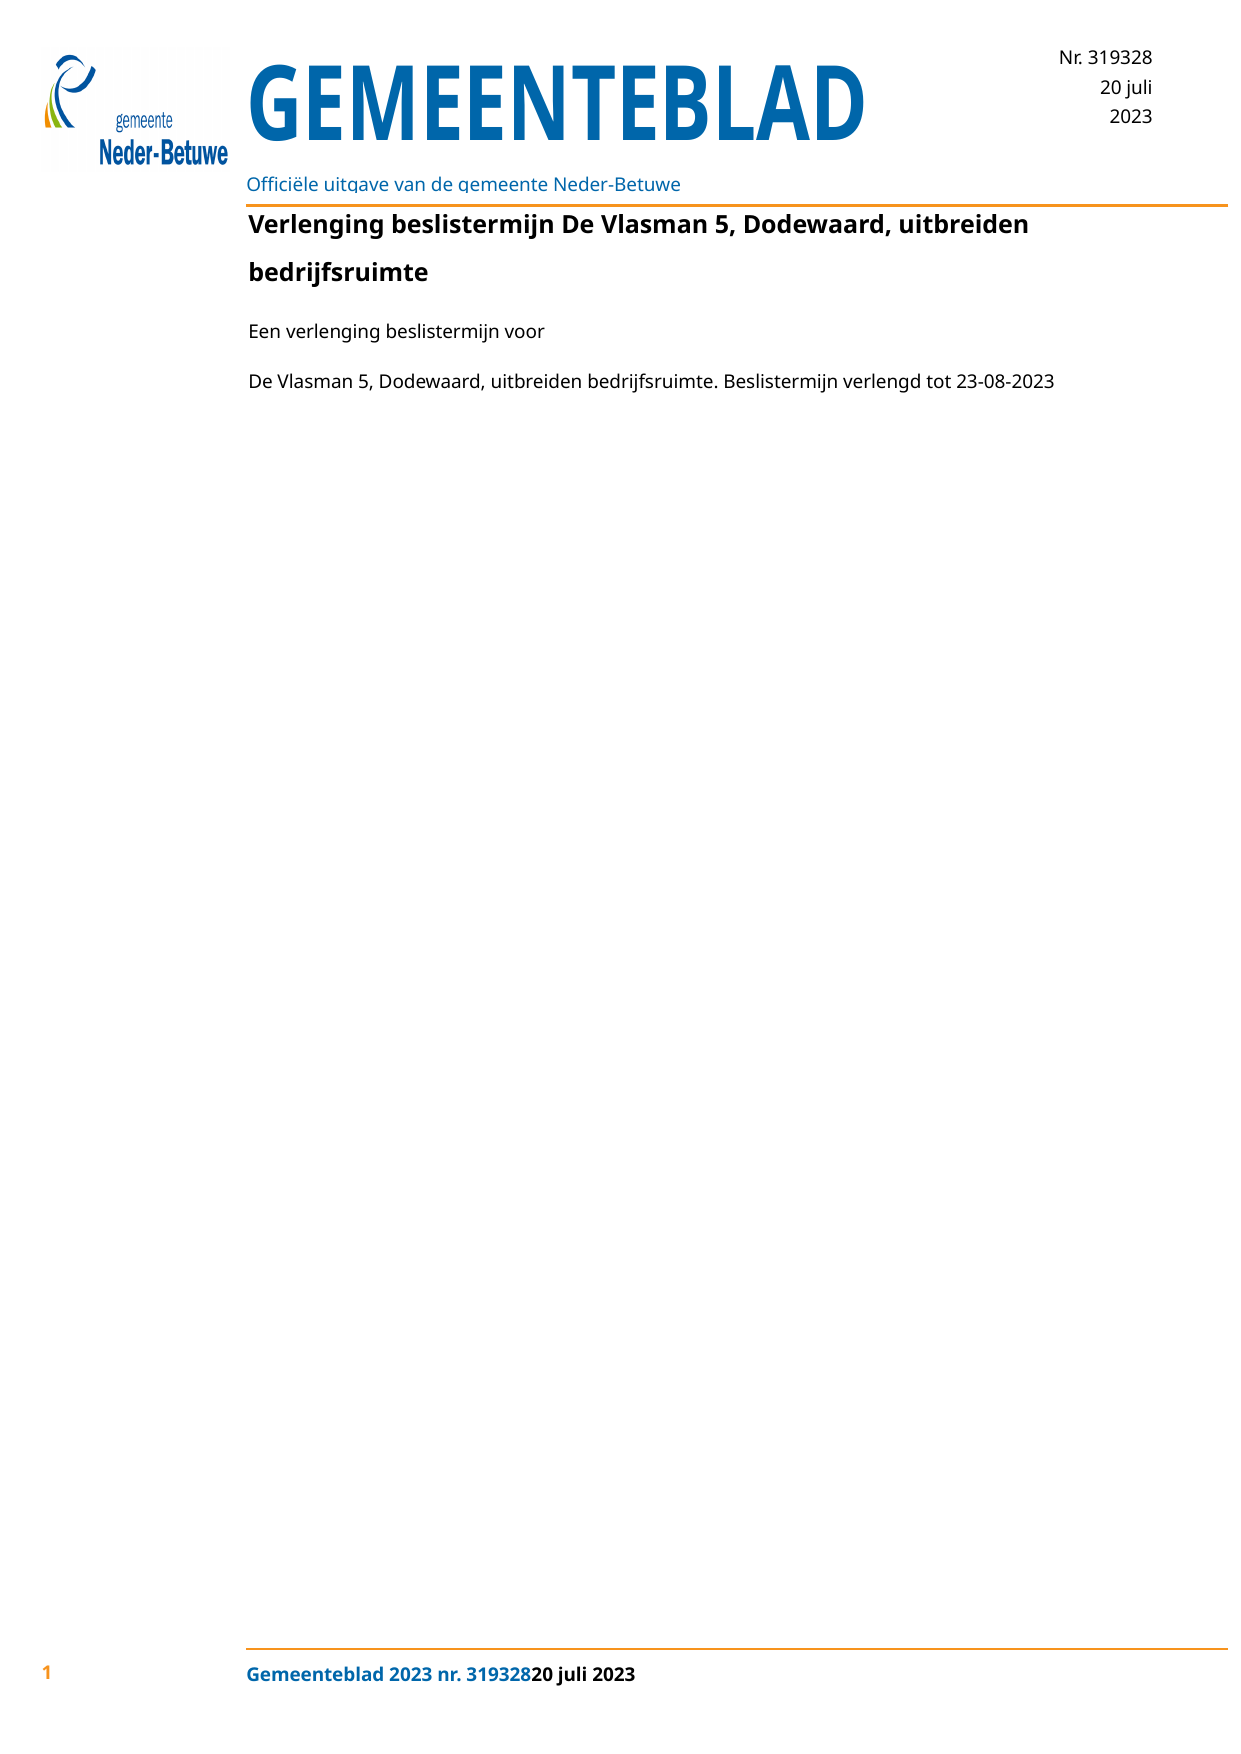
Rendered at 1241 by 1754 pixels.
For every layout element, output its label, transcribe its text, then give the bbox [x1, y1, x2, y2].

text Een verlenging beslistermijn voor [248, 318, 1152, 344]
picture [41, 47, 231, 172]
text De Vlasman 5, Dodewaard, uitbreiden bedrijfsruimte. Beslistermijn verlengd tot 23-08-2023 [248, 368, 1152, 394]
text Verlenging beslistermijn De Vlasman 5, Dodewaard, uitbreiden bedrijfsruimte [248, 207, 1152, 288]
